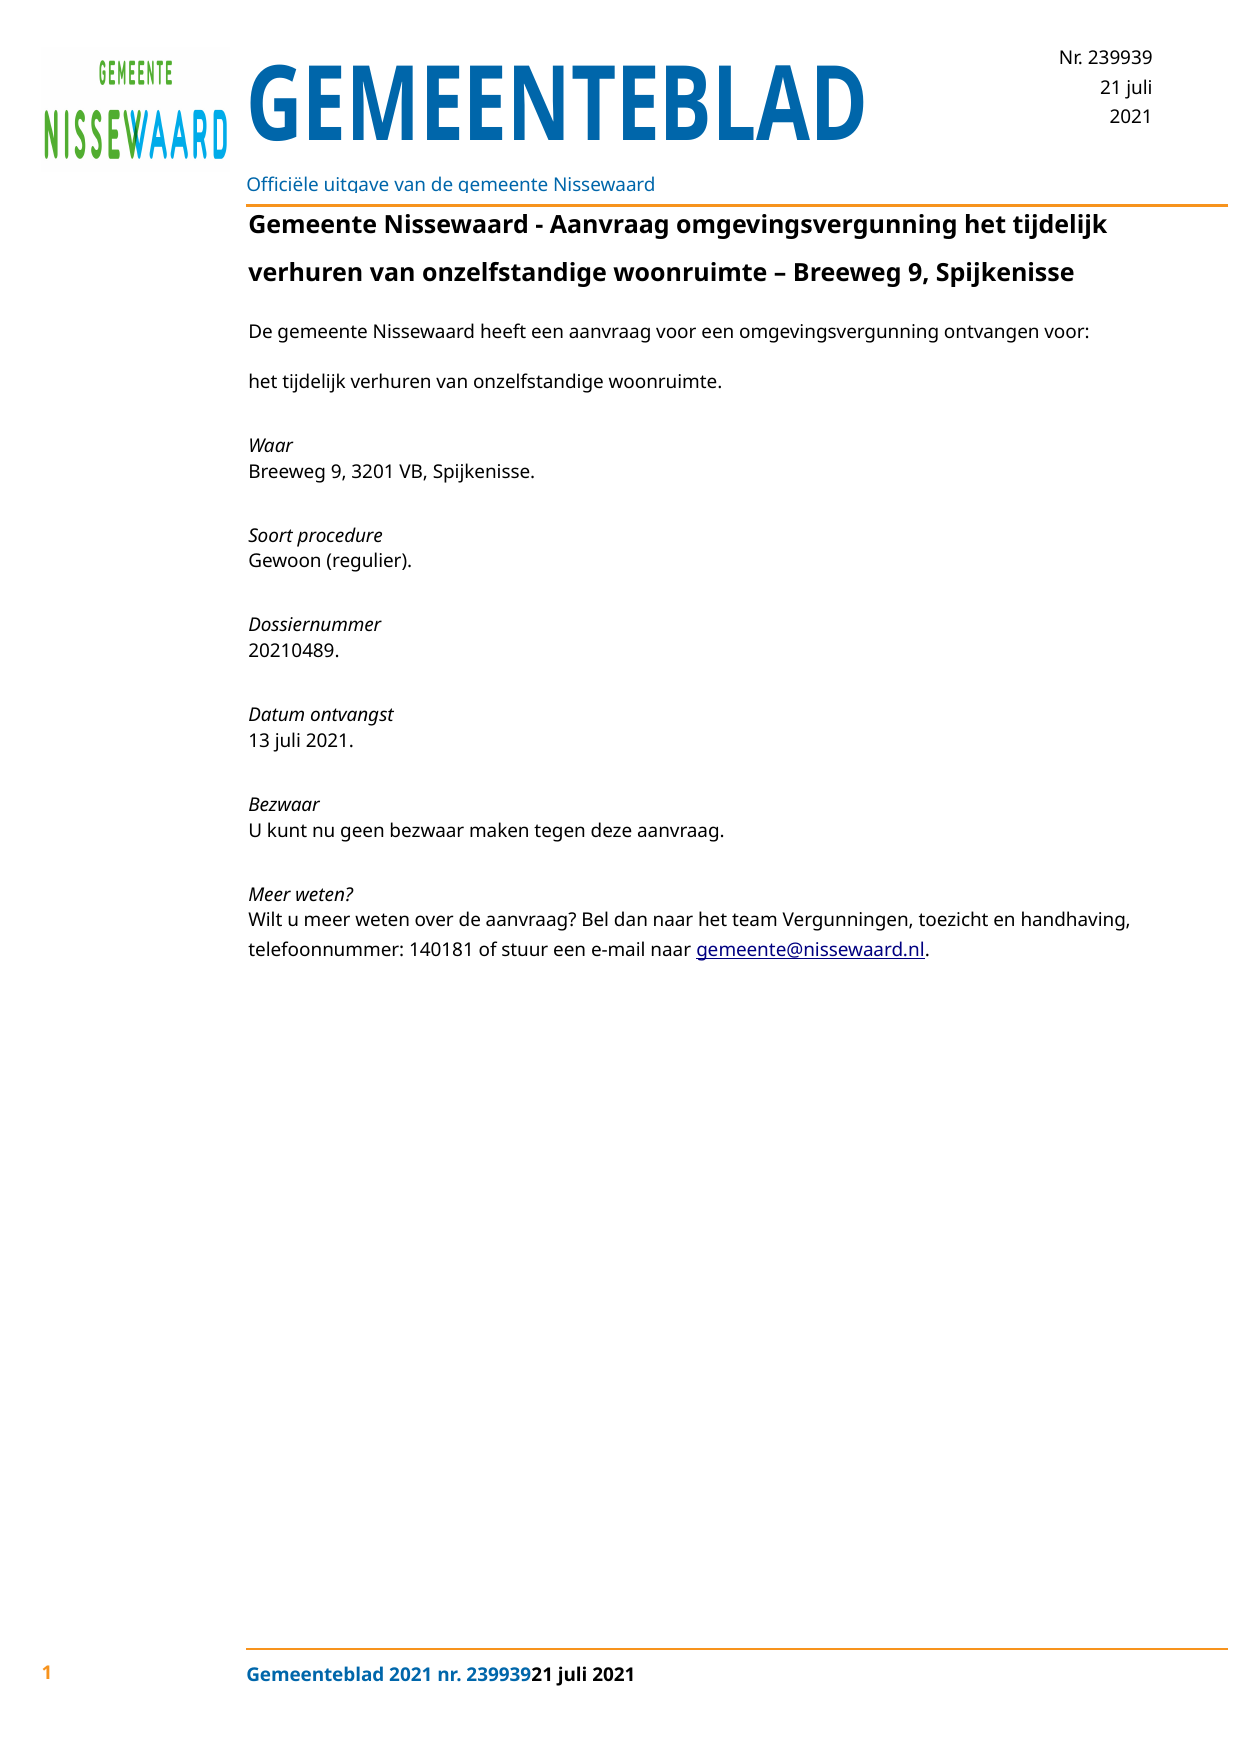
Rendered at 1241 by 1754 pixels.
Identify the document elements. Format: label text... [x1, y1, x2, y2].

picture [41, 47, 231, 172]
text Soort procedure [248, 522, 1152, 548]
text Bezwaar [248, 791, 1152, 817]
text Gewoon (regulier). [248, 548, 1152, 573]
text Breeweg 9, 3201 VB, Spijkenisse. [248, 458, 1152, 484]
text De gemeente Nissewaard heeft een aanvraag voor een omgevingsvergunning ontvangen voor: [248, 318, 1152, 344]
text Waar [248, 432, 1152, 458]
text het tijdelijk verhuren van onzelfstandige woonruimte. [248, 368, 1152, 394]
text U kunt nu geen bezwaar maken tegen deze aanvraag. [248, 817, 1152, 842]
text Datum ontvangst [248, 701, 1152, 727]
text Meer weten? [248, 881, 1152, 906]
text Gemeente Nissewaard - Aanvraag omgevingsvergunning het tijdelijk verhuren van onzelfstandige woonruimte – Breeweg 9, Spijkenisse [248, 207, 1152, 288]
text Dossiernummer [248, 612, 1152, 637]
text Wilt u meer weten over de aanvraag? Bel dan naar het team Vergunningen, toezicht en handhaving, telefoonnummer: 140181 of stuur een e-mail naar gemeente@nissewaard.nl. [248, 906, 1152, 962]
text 20210489. [248, 637, 1152, 663]
text 13 juli 2021. [248, 727, 1152, 753]
